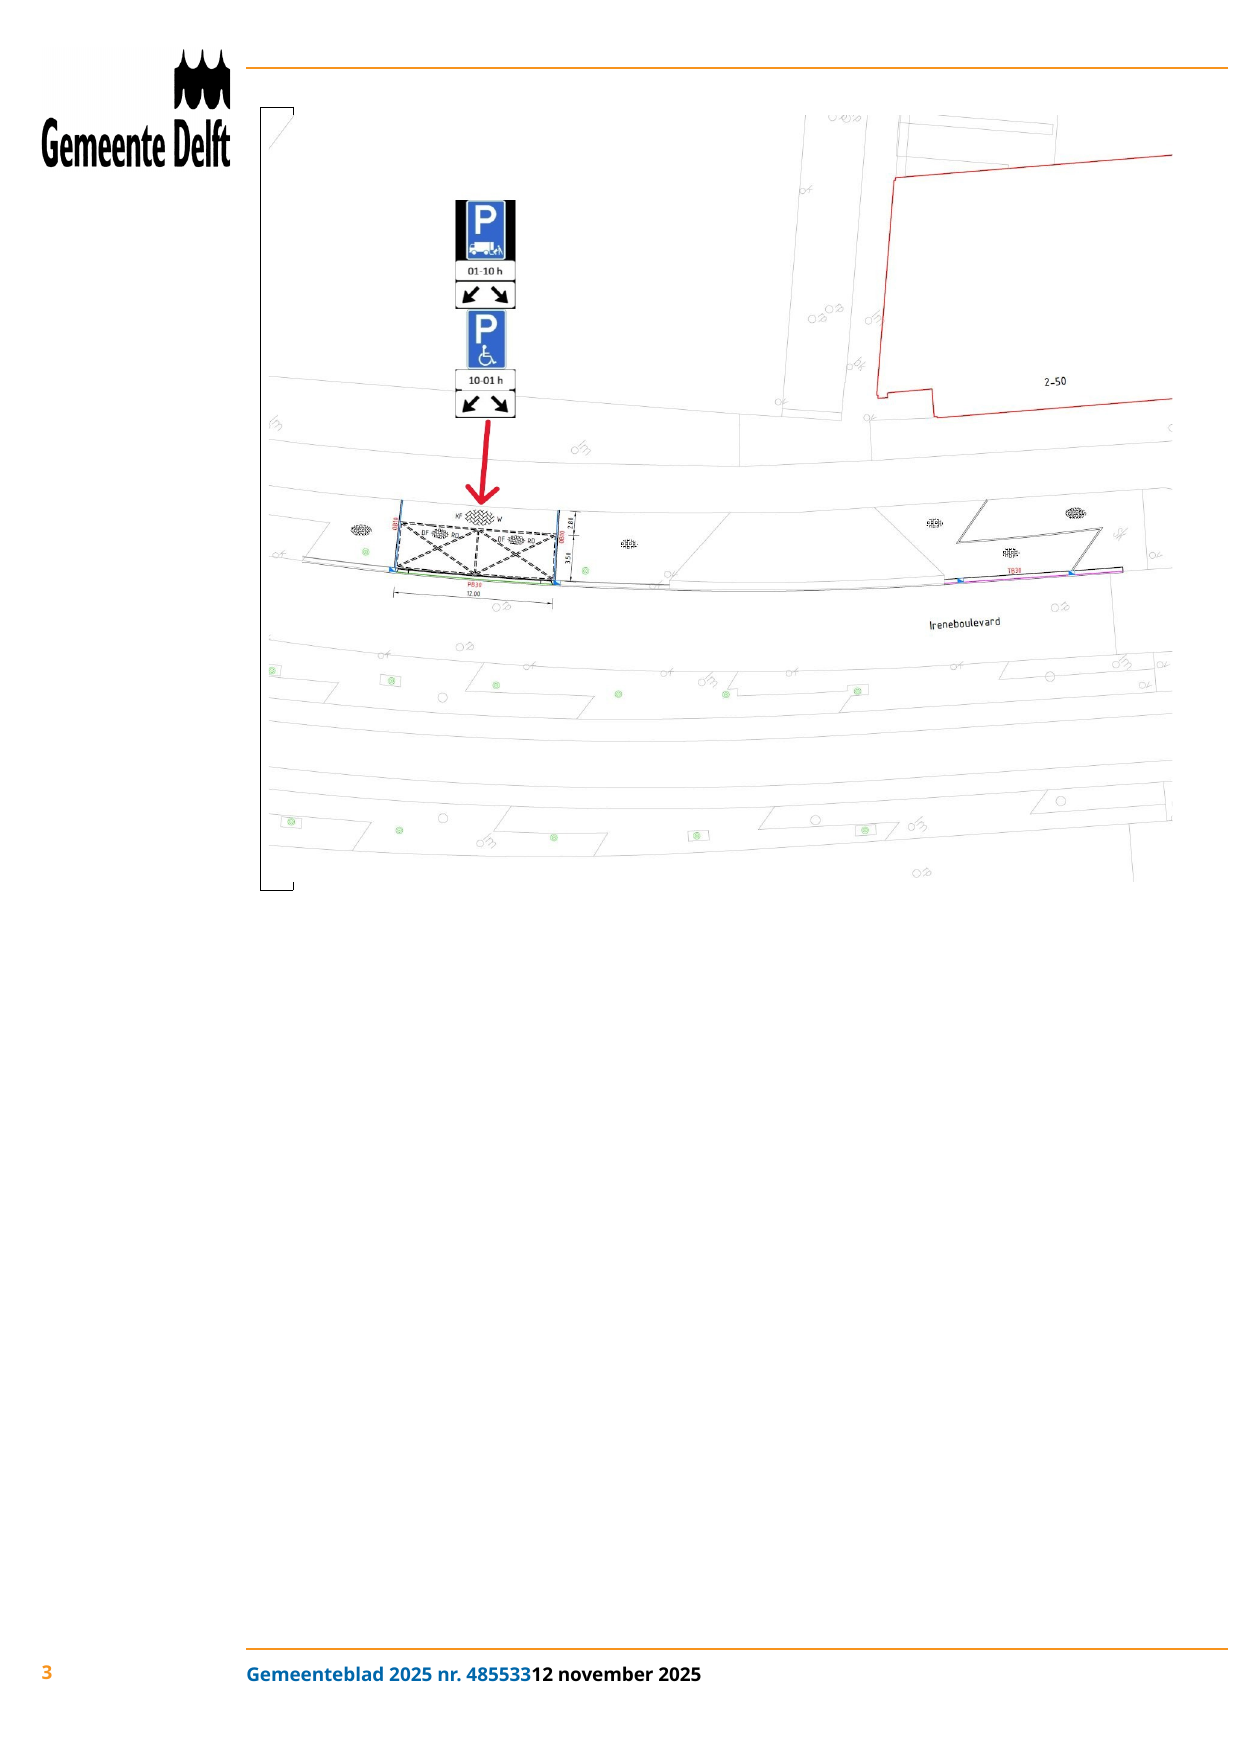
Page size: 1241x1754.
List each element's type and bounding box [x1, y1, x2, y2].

picture [41, 47, 231, 172]
picture [268, 115, 1173, 882]
